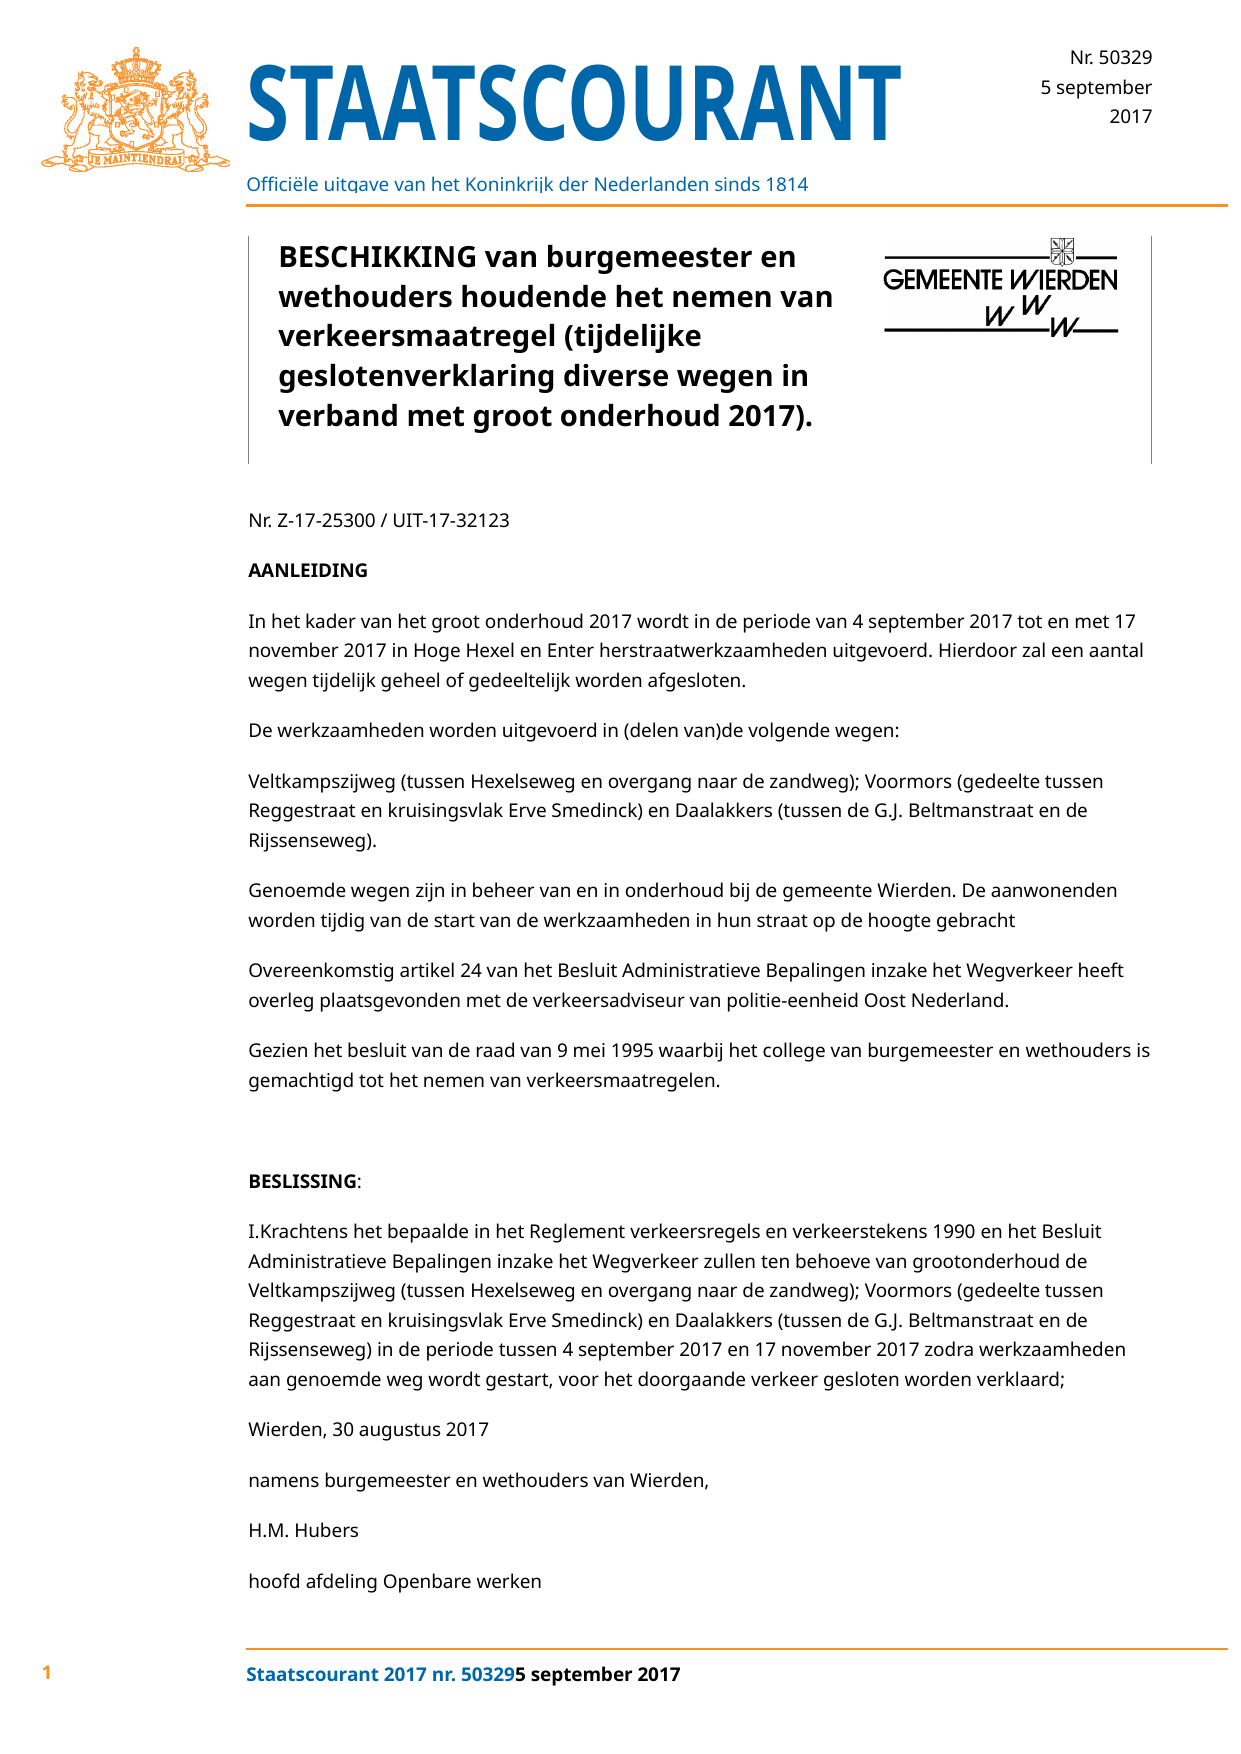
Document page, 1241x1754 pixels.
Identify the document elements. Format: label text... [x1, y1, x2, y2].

text Nr. Z-17-25300 / UIT-17-32123 [248, 507, 1152, 533]
text BESLISSING: [248, 1168, 1152, 1193]
text H.M. Hubers [248, 1517, 1152, 1543]
table_header BESCHIKKING van burgemeester en wethouders houdende het nemen van verkeersmaatregel (tijdelijke geslotenverklaring diverse wegen in verband met groot onderhoud 2017). [249, 236, 850, 464]
picture [41, 47, 231, 172]
table_header [850, 236, 1151, 464]
text De werkzaamheden worden uitgevoerd in (delen van)de volgende wegen: [248, 717, 1152, 743]
text Overeenkomstig artikel 24 van het Besluit Administratieve Bepalingen inzake het Wegverkeer heeft overleg plaatsgevonden met de verkeersadviseur van politie-eenheid Oost Nederland. [248, 957, 1152, 1013]
text hoofd afdeling Openbare werken [248, 1568, 1152, 1593]
text namens burgemeester en wethouders van Wierden, [248, 1467, 1152, 1493]
text Genoemde wegen zijn in beheer van en in onderhoud bij de gemeente Wierden. De aanwonenden worden tijdig van de start van de werkzaamheden in hun straat op de hoogte gebracht [248, 877, 1152, 933]
text Wierden, 30 augustus 2017 [248, 1417, 1152, 1442]
text Gezien het besluit van de raad van 9 mei 1995 waarbij het college van burgemeester en wethouders is gemachtigd tot het nemen van verkeersmaatregelen. [248, 1037, 1152, 1093]
text In het kader van het groot onderhoud 2017 wordt in de periode van 4 september 2017 tot en met 17 november 2017 in Hoge Hexel en Enter herstraatwerkzaamheden uitgevoerd. Hierdoor zal een aantal wegen tijdelijk geheel of gedeeltelijk worden afgesloten. [248, 608, 1152, 693]
text I.Krachtens het bepaalde in het Reglement verkeersregels en verkeerstekens 1990 en het Besluit Administratieve Bepalingen inzake het Wegverkeer zullen ten behoeve van grootonderhoud de Veltkampszijweg (tussen Hexelseweg en overgang naar de zandweg); Voormors (gedeelte tussen Reggestraat en kruisingsvlak Erve Smedinck) en Daalakkers (tussen de G.J. Beltmanstraat en de Rijssenseweg) in de periode tussen 4 september 2017 en 17 november 2017 zodra werkzaamheden aan genoemde weg wordt gestart, voor het doorgaande verkeer gesloten worden verklaard; [248, 1218, 1152, 1392]
text AANLEIDING [248, 557, 1152, 583]
text Veltkampszijweg (tussen Hexelseweg en overgang naar de zandweg); Voormors (gedeelte tussen Reggestraat en kruisingsvlak Erve Smedinck) en Daalakkers (tussen de G.J. Beltmanstraat en de Rijssenseweg). [248, 768, 1152, 853]
picture [882, 236, 1119, 338]
